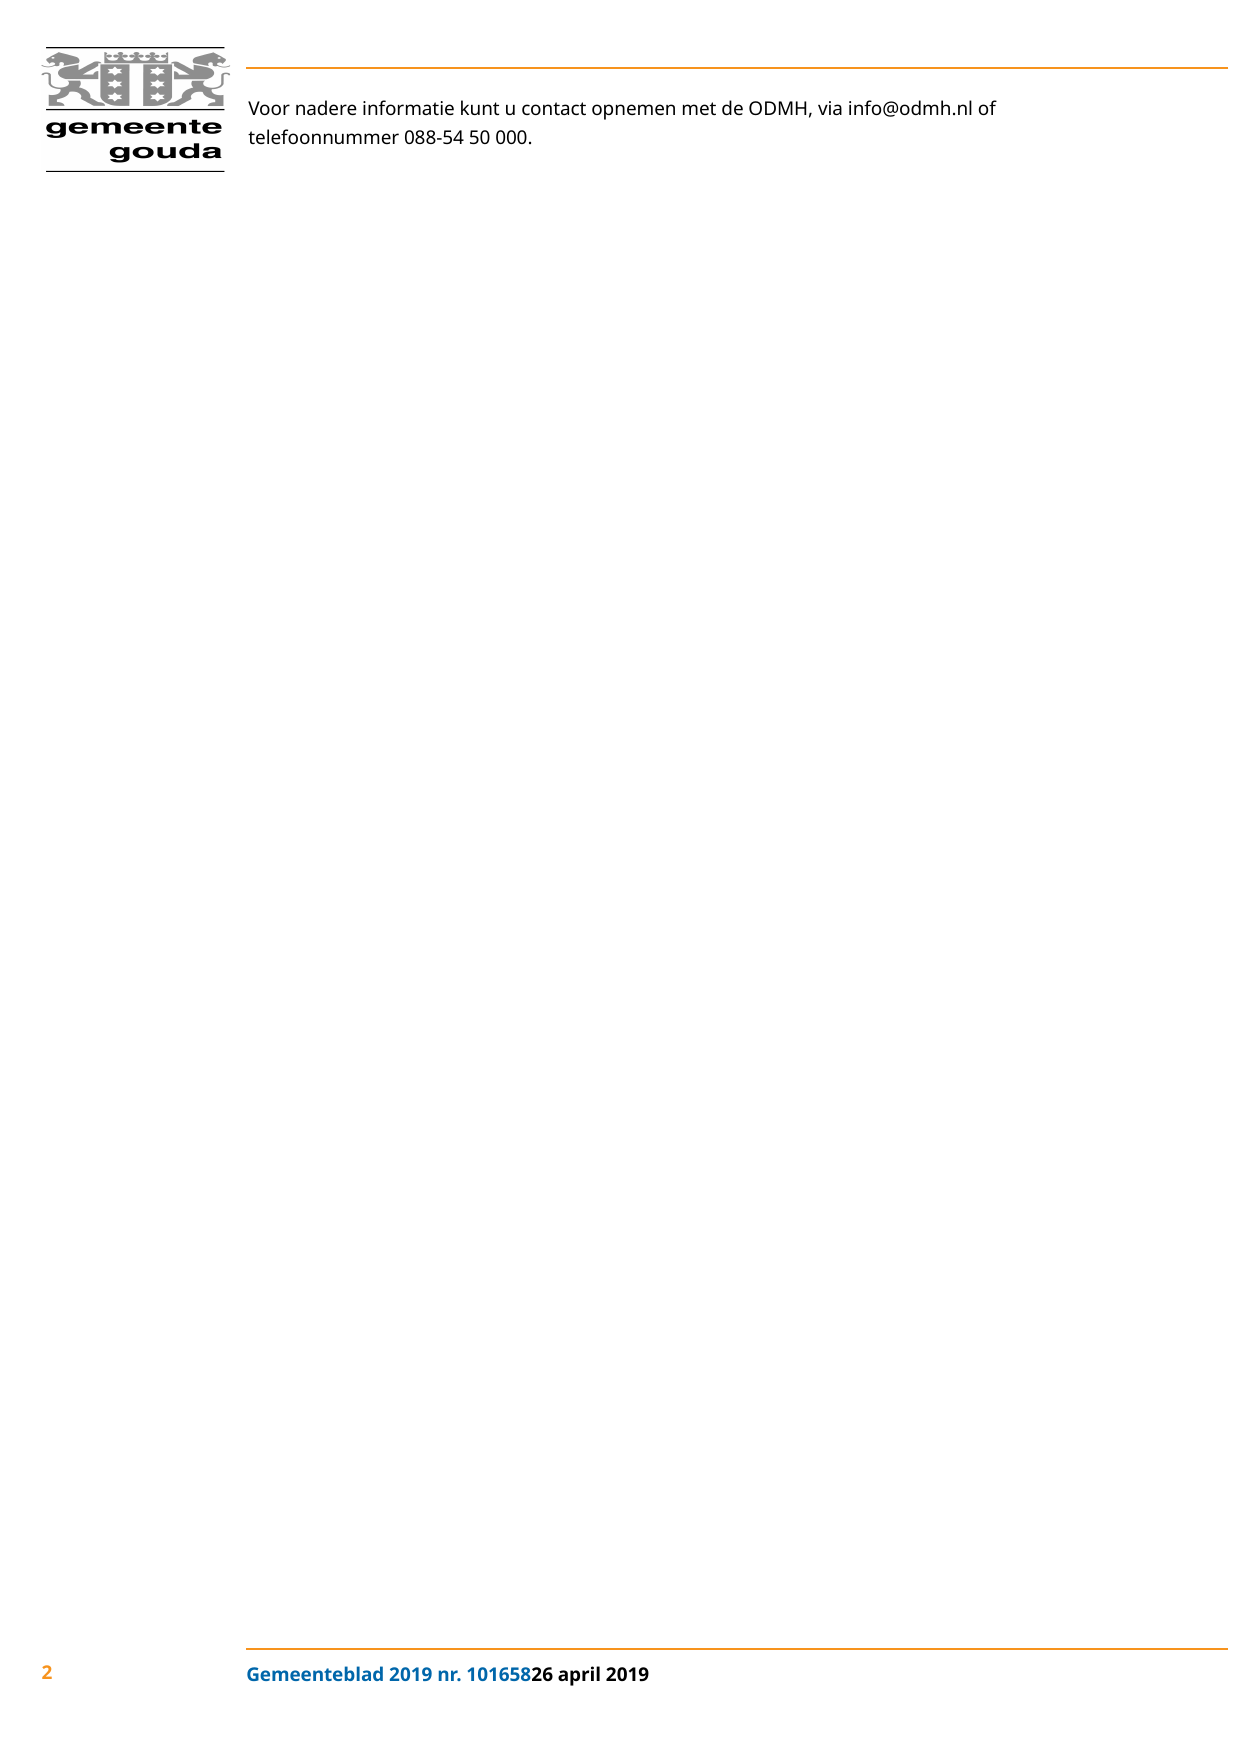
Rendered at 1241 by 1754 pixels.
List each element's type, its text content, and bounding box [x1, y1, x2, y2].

picture [41, 47, 231, 172]
text Voor nadere informatie kunt u contact opnemen met de ODMH, via info@odmh.nl of telefoonnummer 088-54 50 000. [248, 95, 1152, 150]
